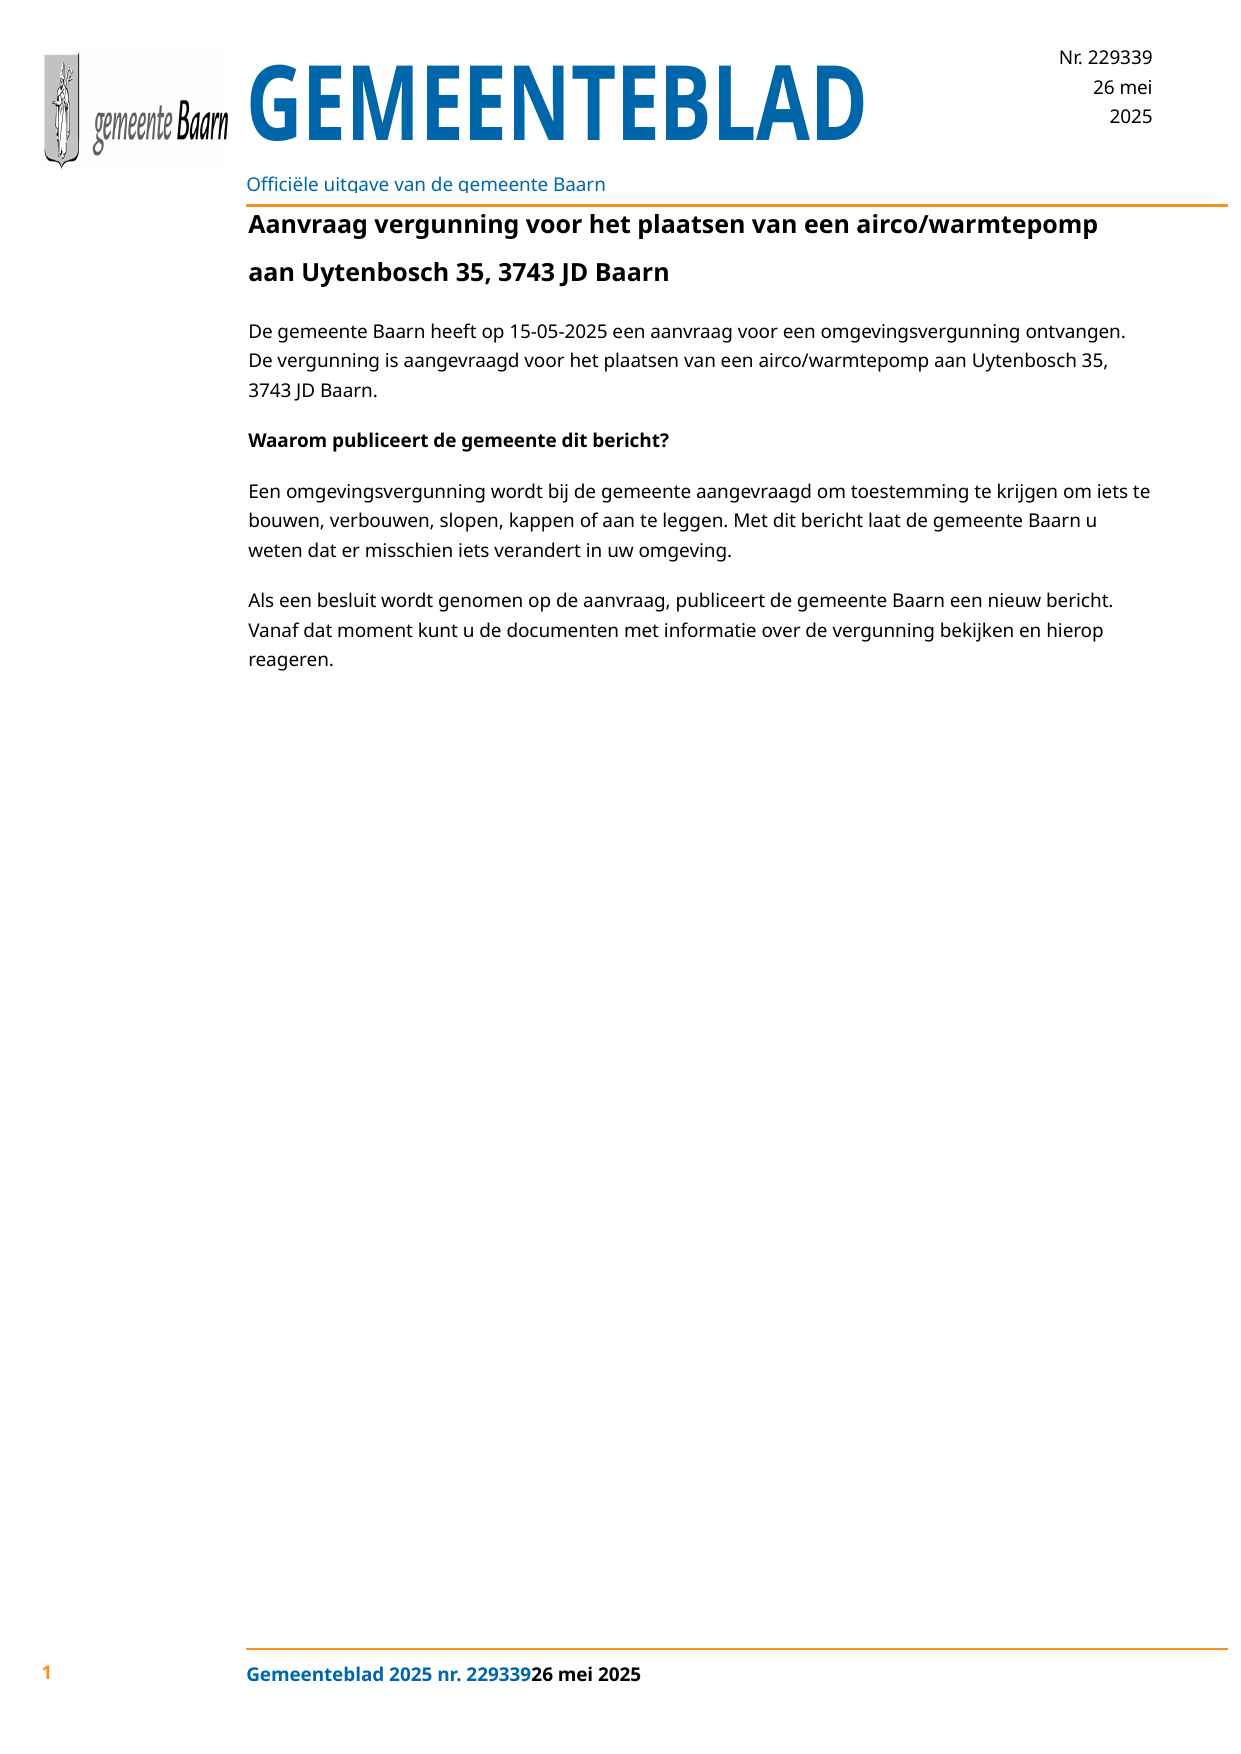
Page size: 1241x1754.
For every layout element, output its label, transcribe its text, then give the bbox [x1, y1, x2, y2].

text Een omgevingsvergunning wordt bij de gemeente aangevraagd om toestemming te krijgen om iets te bouwen, verbouwen, slopen, kappen of aan te leggen. Met dit bericht laat de gemeente Baarn u weten dat er misschien iets verandert in uw omgeving. [248, 478, 1152, 563]
text Waarom publiceert de gemeente dit bericht? [248, 427, 1152, 453]
text Als een besluit wordt genomen op de aanvraag, publiceert de gemeente Baarn een nieuw bericht. Vanaf dat moment kunt u de documenten met informatie over de vergunning bekijken en hierop reageren. [248, 587, 1152, 672]
picture [41, 47, 231, 172]
text Aanvraag vergunning voor het plaatsen van een airco/warmtepomp aan Uytenbosch 35, 3743 JD Baarn [248, 207, 1152, 288]
text De gemeente Baarn heeft op 15-05-2025 een aanvraag voor een omgevingsvergunning ontvangen. De vergunning is aangevraagd voor het plaatsen van een airco/warmtepomp aan Uytenbosch 35, 3743 JD Baarn. [248, 318, 1152, 403]
